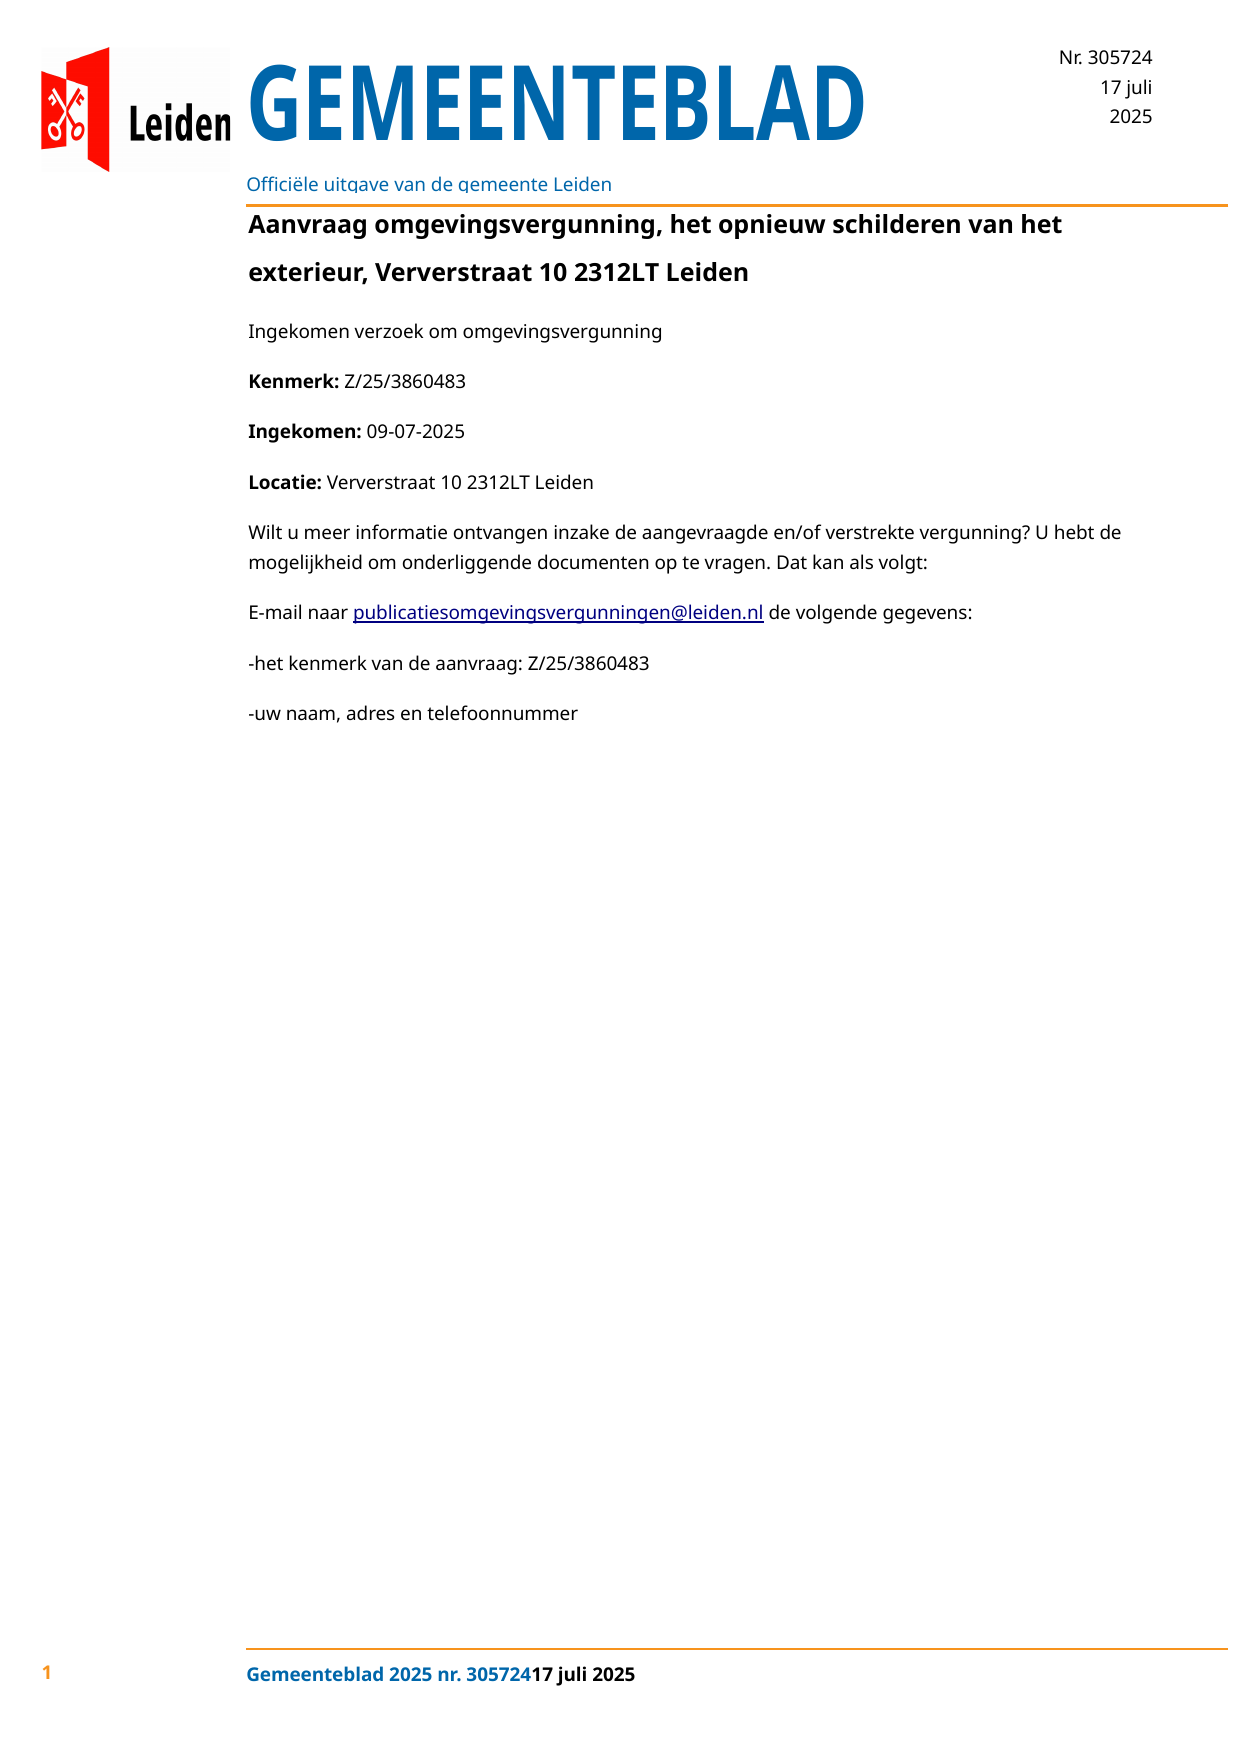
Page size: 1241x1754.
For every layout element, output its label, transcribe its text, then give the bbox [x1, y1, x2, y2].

text E-mail naar publicatiesomgevingsvergunningen@leiden.nl de volgende gegevens: [248, 599, 1152, 625]
text Kenmerk: Z/25/3860483 [248, 368, 1152, 394]
picture [41, 47, 231, 172]
text -uw naam, adres en telefoonnummer [248, 700, 1152, 726]
text -het kenmerk van de aanvraag: Z/25/3860483 [248, 650, 1152, 676]
text Aanvraag omgevingsvergunning, het opnieuw schilderen van het exterieur, Ververstraat 10 2312LT Leiden [248, 207, 1152, 288]
text Ingekomen verzoek om omgevingsvergunning [248, 318, 1152, 344]
text Ingekomen: 09-07-2025 [248, 419, 1152, 444]
text Locatie: Ververstraat 10 2312LT Leiden [248, 469, 1152, 495]
text Wilt u meer informatie ontvangen inzake de aangevraagde en/of verstrekte vergunning? U hebt de mogelijkheid om onderliggende documenten op te vragen. Dat kan als volgt: [248, 519, 1152, 575]
